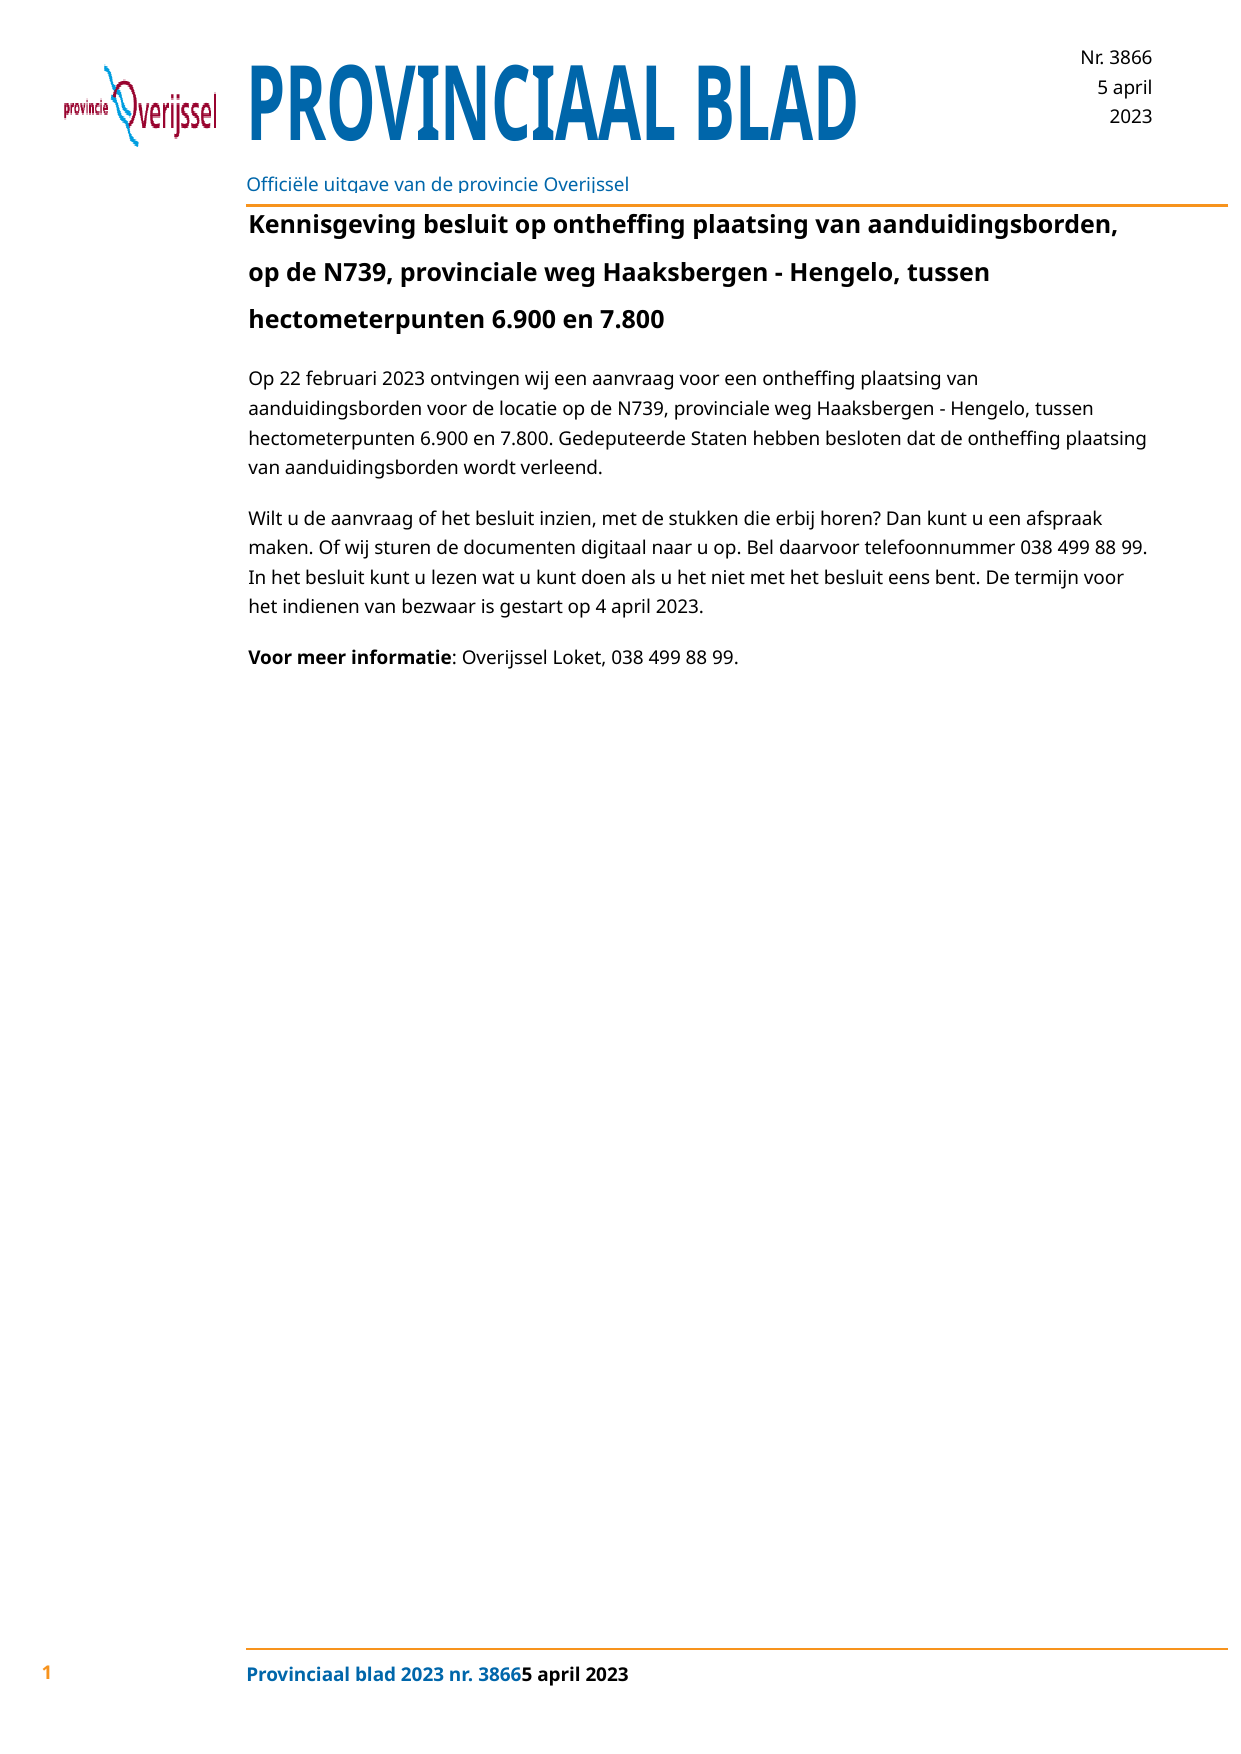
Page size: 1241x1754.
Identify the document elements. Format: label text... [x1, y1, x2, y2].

text Kennisgeving besluit op ontheffing plaatsing van aanduidingsborden, op de N739, provinciale weg Haaksbergen - Hengelo, tussen hectometerpunten 6.900 en 7.800 [248, 207, 1152, 336]
text Voor meer informatie: Overijssel Loket, 038 499 88 99. [248, 644, 1152, 669]
text Wilt u de aanvraag of het besluit inzien, met de stukken die erbij horen? Dan kunt u een afspraak maken. Of wij sturen de documenten digitaal naar u op. Bel daarvoor telefoonnummer 038 499 88 99. In het besluit kunt u lezen wat u kunt doen als u het niet met het besluit eens bent. De termijn voor het indienen van bezwaar is gestart op 4 april 2023. [248, 505, 1152, 619]
text Op 22 februari 2023 ontvingen wij een aanvraag voor een ontheffing plaatsing van aanduidingsborden voor de locatie op de N739, provinciale weg Haaksbergen - Hengelo, tussen hectometerpunten 6.900 en 7.800. Gedeputeerde Staten hebben besloten dat de ontheffing plaatsing van aanduidingsborden wordt verleend. [248, 366, 1152, 480]
picture [41, 47, 231, 172]
